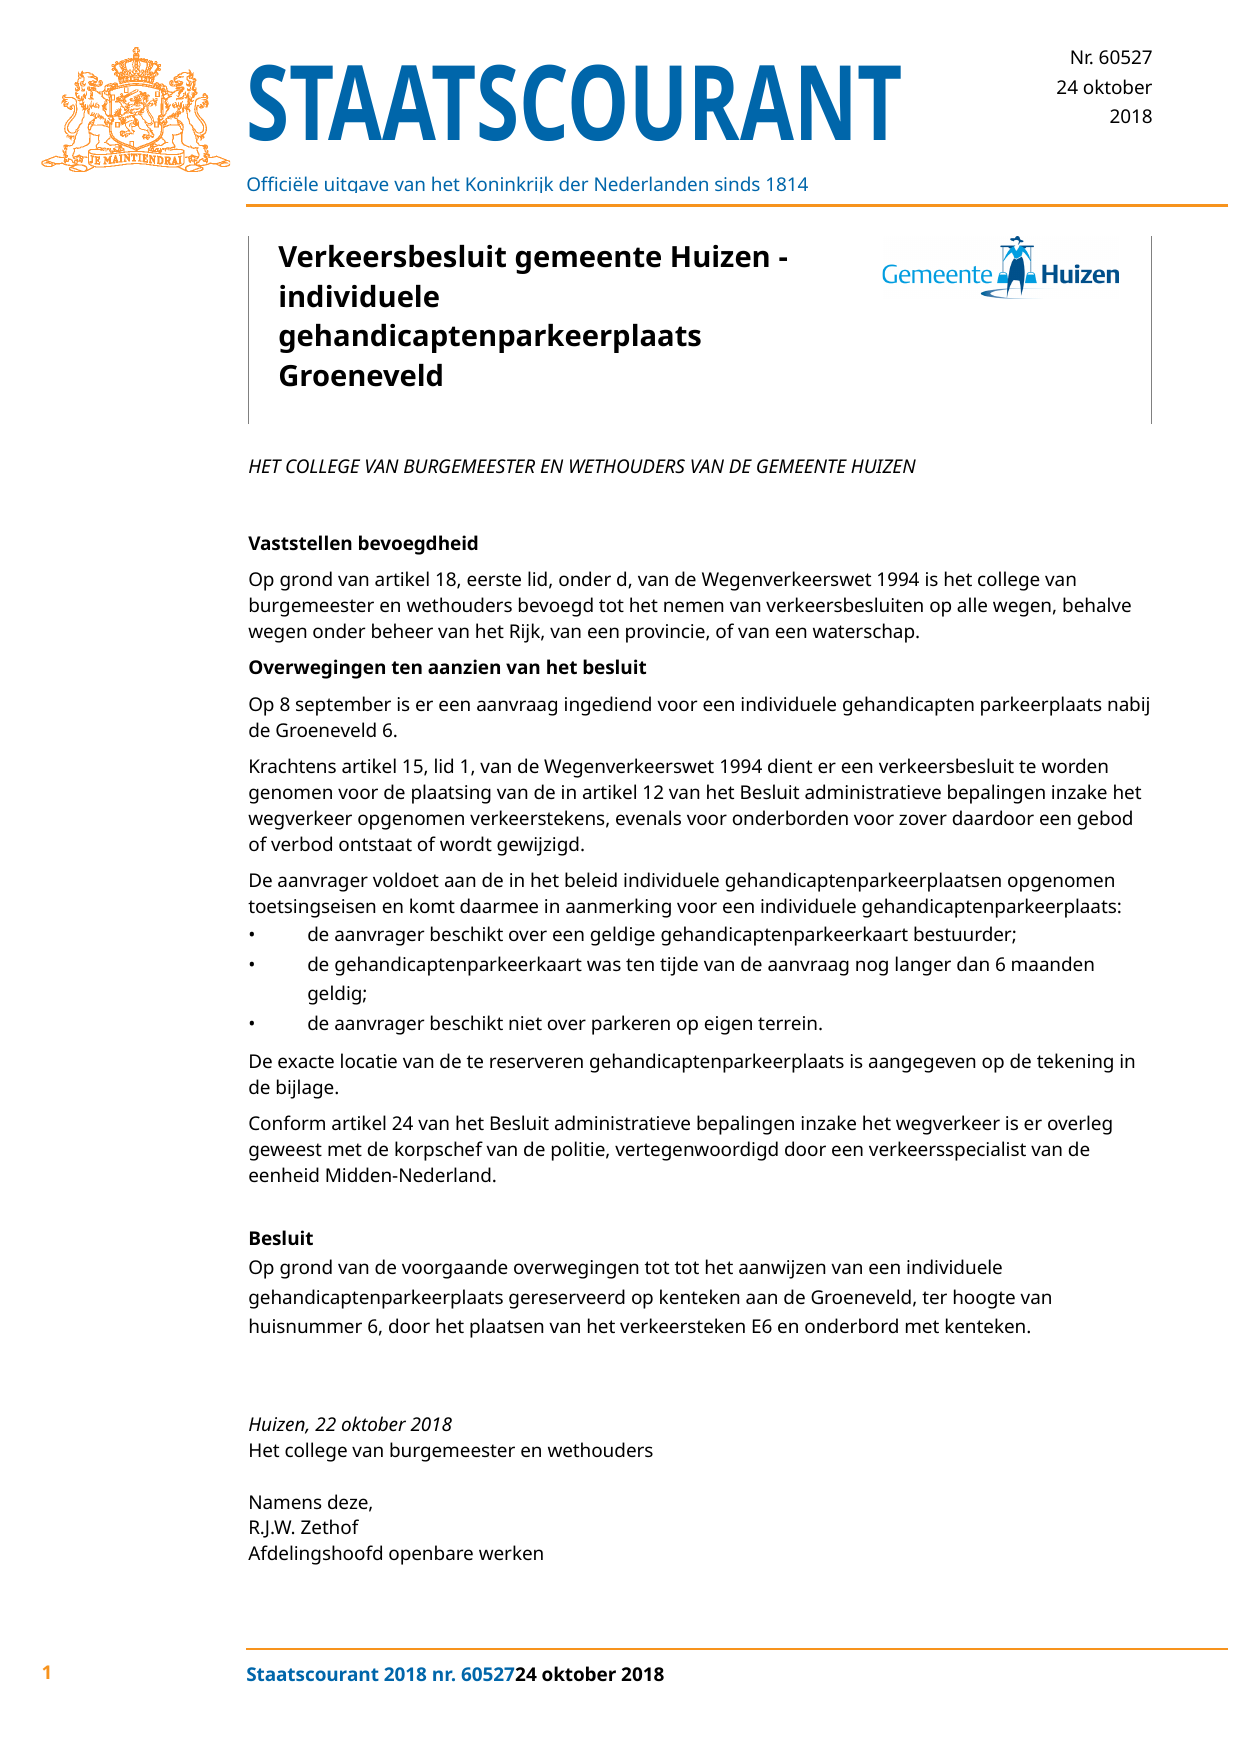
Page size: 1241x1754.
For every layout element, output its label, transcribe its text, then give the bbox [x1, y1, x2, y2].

list de aanvrager beschikt over een geldige gehandicaptenparkeerkaart bestuurder; [248, 921, 1152, 947]
text Op 8 september is er een aanvraag ingediend voor een individuele gehandicapten parkeerplaats nabij de Groeneveld 6. [248, 691, 1152, 743]
picture [41, 47, 231, 172]
text R.J.W. Zethof [248, 1514, 1152, 1540]
text De exacte locatie van de te reserveren gehandicaptenparkeerplaats is aangegeven op de tekening in de bijlage. [248, 1048, 1152, 1099]
table_header Verkeersbesluit gemeente Huizen - individuele gehandicaptenparkeerplaats Groeneveld [249, 236, 850, 424]
text Het college van burgemeester en wethouders [248, 1437, 1152, 1463]
table_header [850, 236, 1151, 424]
text Vaststellen bevoegdheid [248, 530, 1152, 555]
picture [882, 236, 1119, 299]
list de aanvrager beschikt niet over parkeren op eigen terrein. [248, 1010, 1152, 1036]
text Op grond van de voorgaande overwegingen tot tot het aanwijzen van een individuele gehandicaptenparkeerplaats gereserveerd op kenteken aan de Groeneveld, ter hoogte van huisnummer 6, door het plaatsen van het verkeersteken E6 en onderbord met kenteken. [248, 1254, 1152, 1339]
text Op grond van artikel 18, eerste lid, onder d, van de Wegenverkeerswet 1994 is het college van burgemeester en wethouders bevoegd tot het nemen van verkeersbesluiten op alle wegen, behalve wegen onder beheer van het Rijk, van een provincie, of van een waterschap. [248, 566, 1152, 643]
list de gehandicaptenparkeerkaart was ten tijde van de aanvraag nog langer dan 6 maanden geldig; [248, 951, 1152, 1006]
text Huizen, 22 oktober 2018 [248, 1412, 1152, 1437]
text Afdelingshoofd openbare werken [248, 1540, 1152, 1566]
text Namens deze, [248, 1489, 1152, 1514]
text Overwegingen ten aanzien van het besluit [248, 654, 1152, 680]
text Krachtens artikel 15, lid 1, van de Wegenverkeerswet 1994 dient er een verkeersbesluit te worden genomen voor de plaatsing van de in artikel 12 van het Besluit administratieve bepalingen inzake het wegverkeer opgenomen verkeerstekens, evenals voor onderborden voor zover daardoor een gebod of verbod ontstaat of wordt gewijzigd. [248, 753, 1152, 856]
text HET COLLEGE VAN BURGEMEESTER EN WETHOUDERS VAN DE GEMEENTE HUIZEN [248, 454, 1152, 479]
text De aanvrager voldoet aan de in het beleid individuele gehandicaptenparkeerplaatsen opgenomen toetsingseisen en komt daarmee in aanmerking voor een individuele gehandicaptenparkeerplaats: [248, 867, 1152, 919]
text Conform artikel 24 van het Besluit administratieve bepalingen inzake het wegverkeer is er overleg geweest met de korpschef van de politie, vertegenwoordigd door een verkeersspecialist van de eenheid Midden-Nederland. [248, 1111, 1152, 1188]
text Besluit [248, 1225, 1152, 1250]
